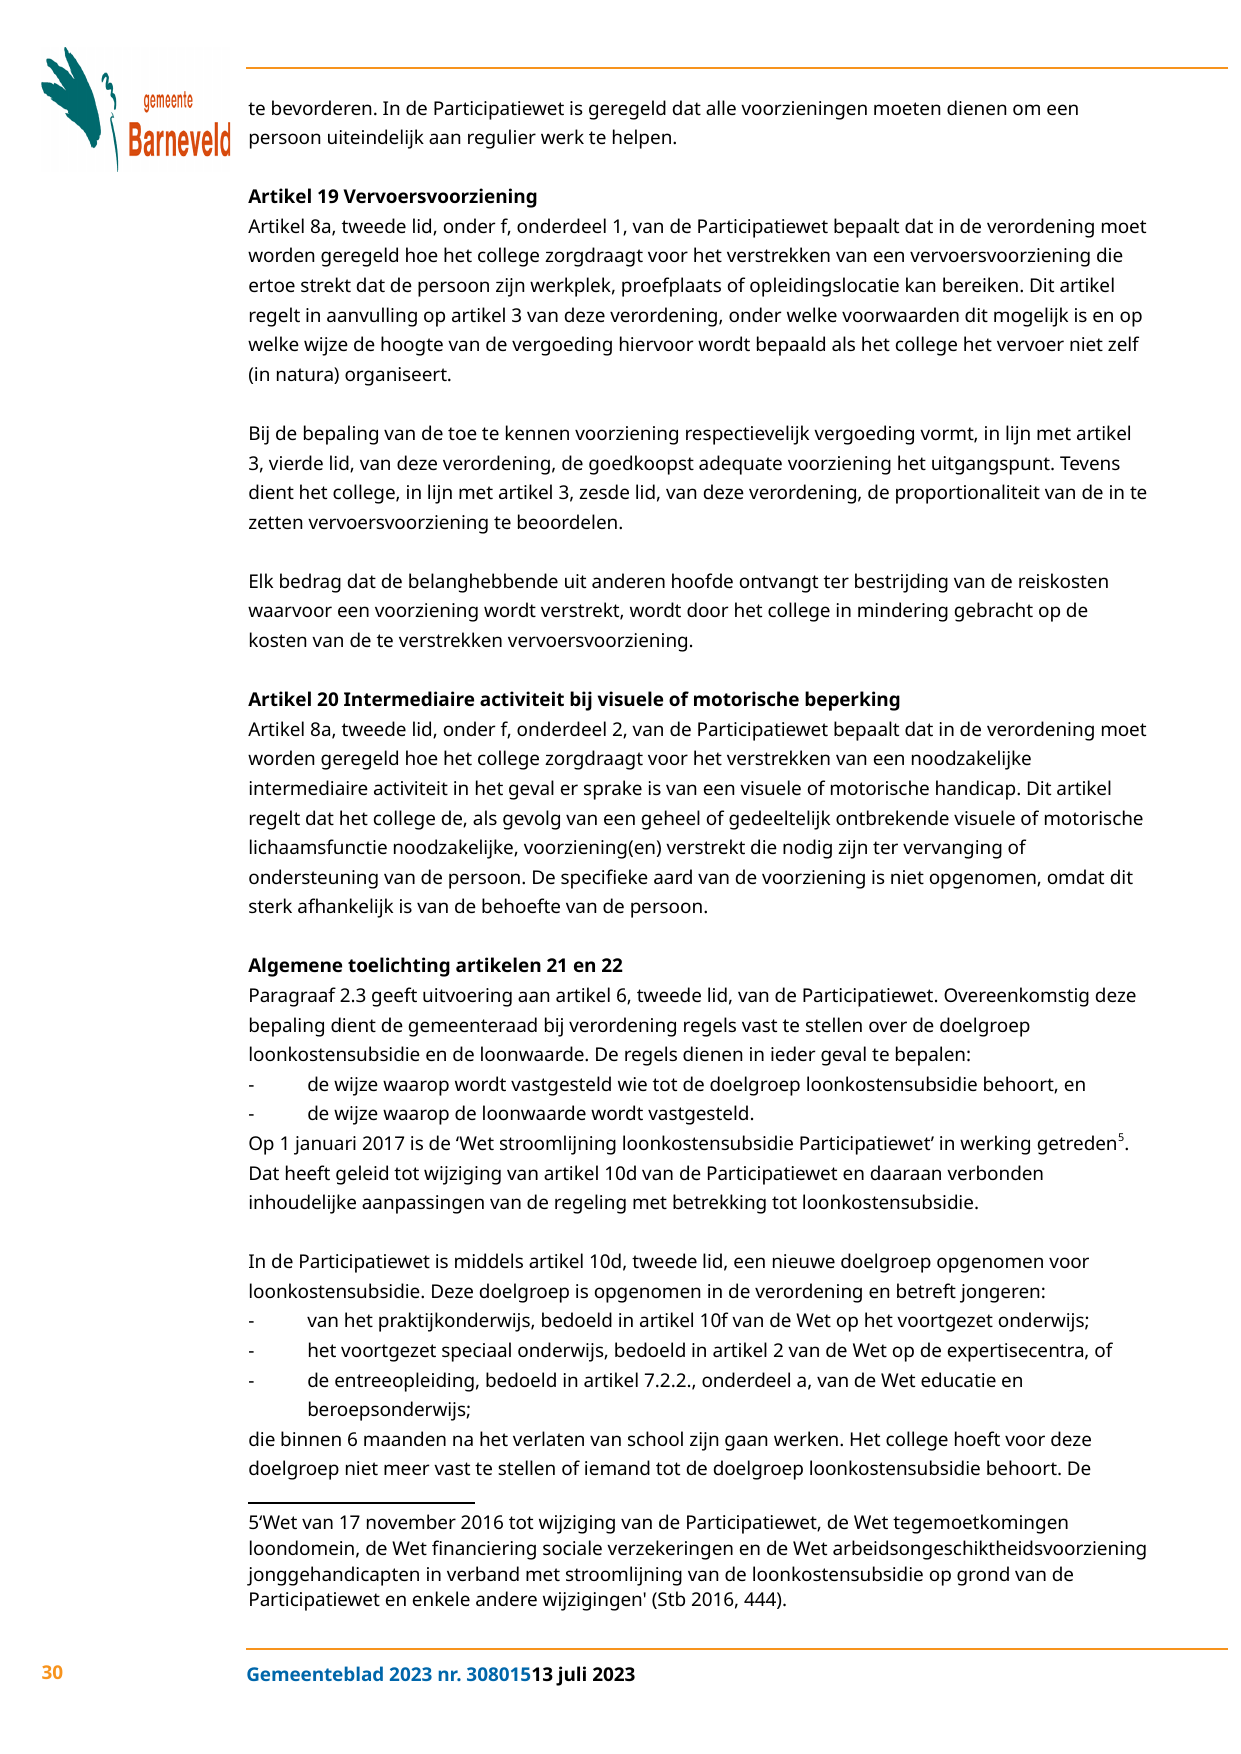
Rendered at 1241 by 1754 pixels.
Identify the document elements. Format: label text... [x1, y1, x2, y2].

list de wijze waarop de loonwaarde wordt vastgesteld. [248, 1101, 1152, 1126]
text Artikel 8a, tweede lid, onder f, onderdeel 2, van de Participatiewet bepaalt dat in de verordening moet worden geregeld hoe het college zorgdraagt voor het verstrekken van een noodzakelijke intermediaire activiteit in het geval er sprake is van een visuele of motorische handicap. Dit artikel regelt dat het college de, als gevolg van een geheel of gedeeltelijk ontbrekende visuele of motorische lichaamsfunctie noodzakelijke, voorziening(en) verstrekt die nodig zijn ter vervanging of ondersteuning van de persoon. De specifieke aard van de voorziening is niet opgenomen, omdat dit sterk afhankelijk is van de behoefte van de persoon. [248, 716, 1152, 919]
text die binnen 6 maanden na het verlaten van school zijn gaan werken. Het college hoeft voor deze doelgroep niet meer vast te stellen of iemand tot de doelgroep loonkostensubsidie behoort. De [248, 1426, 1152, 1481]
list de entreeopleiding, bedoeld in artikel 7.2.2., onderdeel a, van de Wet educatie en beroepsonderwijs; [248, 1367, 1152, 1422]
text te bevorderen. In de Participatiewet is geregeld dat alle voorzieningen moeten dienen om een persoon uiteindelijk aan regulier werk te helpen. [248, 95, 1152, 150]
list van het praktijkonderwijs, bedoeld in artikel 10f van de Wet op het voortgezet onderwijs; [248, 1308, 1152, 1333]
text Op 1 januari 2017 is de ‘Wet stroomlijning loonkostensubsidie Participatiewet’ in werking getreden. Dat heeft geleid tot wijziging van artikel 10d van de Participatiewet en daaraan verbonden inhoudelijke aanpassingen van de regeling met betrekking tot loonkostensubsidie. [248, 1130, 1152, 1215]
text Artikel 19 Vervoersvoorziening [248, 183, 1152, 209]
text Elk bedrag dat de belanghebbende uit anderen hoofde ontvangt ter bestrijding van de reiskosten waarvoor een voorziening wordt verstrekt, wordt door het college in mindering gebracht op de kosten van de te verstrekken vervoersvoorziening. [248, 568, 1152, 653]
text ‘Wet van 17 november 2016 tot wijziging van de Participatiewet, de Wet tegemoetkomingen loondomein, de Wet financiering sociale verzekeringen en de Wet arbeidsongeschiktheidsvoorziening jonggehandicapten in verband met stroomlijning van de loonkostensubsidie op grond van de Participatiewet en enkele andere wijzigingen' (Stb 2016, 444). [248, 1509, 1152, 1612]
text Bij de bepaling van de toe te kennen voorziening respectievelijk vergoeding vormt, in lijn met artikel 3, vierde lid, van deze verordening, de goedkoopst adequate voorziening het uitgangspunt. Tevens dient het college, in lijn met artikel 3, zesde lid, van deze verordening, de proportionaliteit van de in te zetten vervoersvoorziening te beoordelen. [248, 420, 1152, 535]
text Algemene toelichting artikelen 21 en 22 [248, 953, 1152, 978]
list de wijze waarop wordt vastgesteld wie tot de doelgroep loonkostensubsidie behoort, en [248, 1071, 1152, 1097]
text Artikel 8a, tweede lid, onder f, onderdeel 1, van de Participatiewet bepaalt dat in de verordening moet worden geregeld hoe het college zorgdraagt voor het verstrekken van een vervoersvoorziening die ertoe strekt dat de persoon zijn werkplek, proefplaats of opleidingslocatie kan bereiken. Dit artikel regelt in aanvulling op artikel 3 van deze verordening, onder welke voorwaarden dit mogelijk is en op welke wijze de hoogte van de vergoeding hiervoor wordt bepaald als het college het vervoer niet zelf (in natura) organiseert. [248, 213, 1152, 387]
picture [41, 47, 231, 172]
text Artikel 20 Intermediaire activiteit bij visuele of motorische beperking [248, 686, 1152, 712]
text Paragraaf 2.3 geeft uitvoering aan artikel 6, tweede lid, van de Participatiewet. Overeenkomstig deze bepaling dient de gemeenteraad bij verordening regels vast te stellen over de doelgroep loonkostensubsidie en de loonwaarde. De regels dienen in ieder geval te bepalen: [248, 982, 1152, 1067]
list het voortgezet speciaal onderwijs, bedoeld in artikel 2 van de Wet op de expertisecentra, of [248, 1337, 1152, 1363]
text In de Participatiewet is middels artikel 10d, tweede lid, een nieuwe doelgroep opgenomen voor loonkostensubsidie. Deze doelgroep is opgenomen in de verordening en betreft jongeren: [248, 1248, 1152, 1304]
